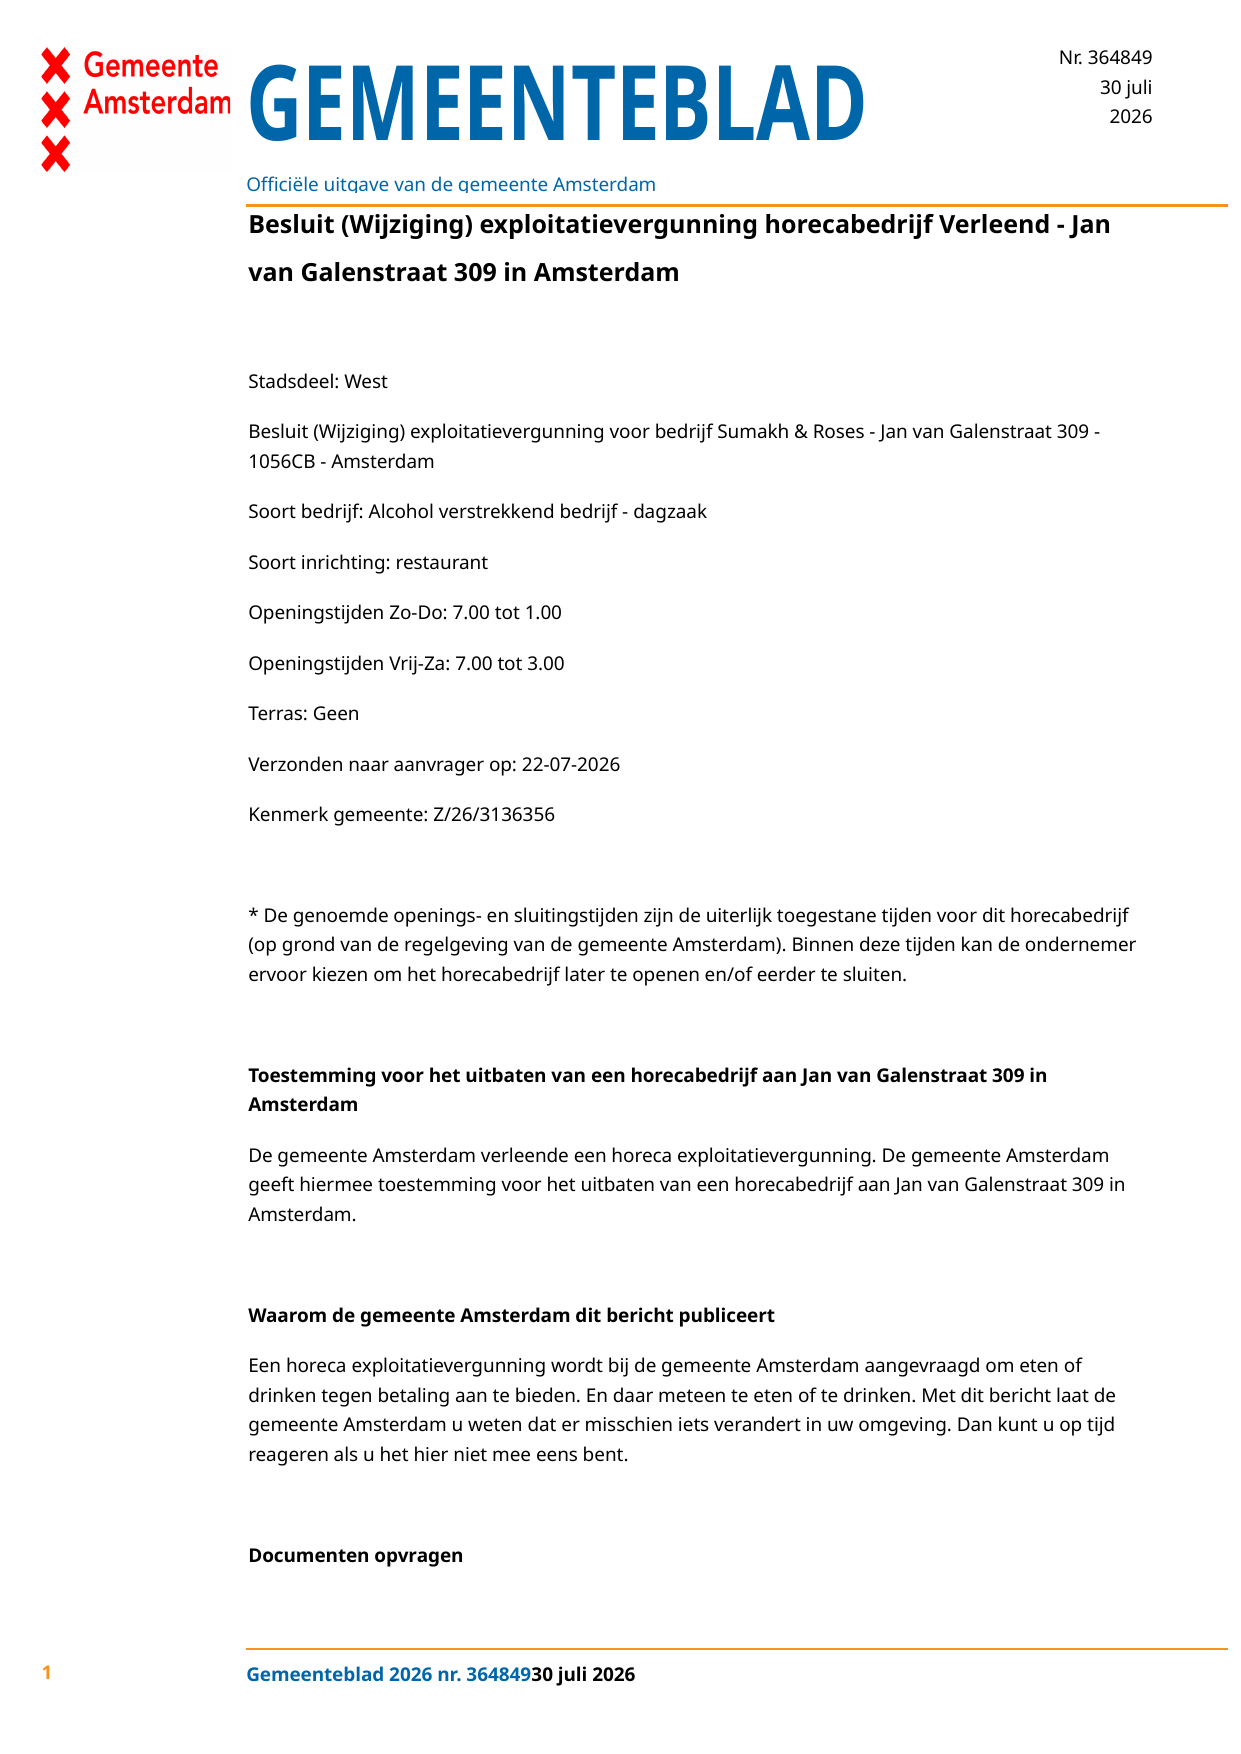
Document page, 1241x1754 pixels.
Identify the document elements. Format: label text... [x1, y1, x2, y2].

text Openingstijden Zo-Do: 7.00 tot 1.00 [248, 599, 1152, 625]
text Kenmerk gemeente: Z/26/3136356 [248, 801, 1152, 827]
text Besluit (Wijziging) exploitatievergunning horecabedrijf Verleend - Jan van Galenstraat 309 in Amsterdam [248, 207, 1152, 288]
text Openingstijden Vrij-Za: 7.00 tot 3.00 [248, 650, 1152, 676]
text Een horeca exploitatievergunning wordt bij de gemeente Amsterdam aangevraagd om eten of drinken tegen betaling aan te bieden. En daar meteen te eten of te drinken. Met dit bericht laat de gemeente Amsterdam u weten dat er misschien iets verandert in uw omgeving. Dan kunt u op tijd reageren als u het hier niet mee eens bent. [248, 1352, 1152, 1467]
text Toestemming voor het uitbaten van een horecabedrijf aan Jan van Galenstraat 309 in Amsterdam [248, 1062, 1152, 1117]
picture [41, 47, 231, 172]
text Documenten opvragen [248, 1542, 1152, 1568]
text Besluit (Wijziging) exploitatievergunning voor bedrijf Sumakh & Roses - Jan van Galenstraat 309 - 1056CB - Amsterdam [248, 419, 1152, 474]
text De gemeente Amsterdam verleende een horeca exploitatievergunning. De gemeente Amsterdam geeft hiermee toestemming voor het uitbaten van een horecabedrijf aan Jan van Galenstraat 309 in Amsterdam. [248, 1142, 1152, 1227]
text Soort inrichting: restaurant [248, 549, 1152, 575]
text Terras: Geen [248, 700, 1152, 726]
text * De genoemde openings- en sluitingstijden zijn de uiterlijk toegestane tijden voor dit horecabedrijf (op grond van de regelgeving van de gemeente Amsterdam). Binnen deze tijden kan de ondernemer ervoor kiezen om het horecabedrijf later te openen en/of eerder te sluiten. [248, 902, 1152, 987]
text Soort bedrijf: Alcohol verstrekkend bedrijf - dagzaak [248, 499, 1152, 524]
text Verzonden naar aanvrager op: 22-07-2026 [248, 751, 1152, 777]
text Stadsdeel: West [248, 368, 1152, 394]
text Waarom de gemeente Amsterdam dit bericht publiceert [248, 1302, 1152, 1328]
